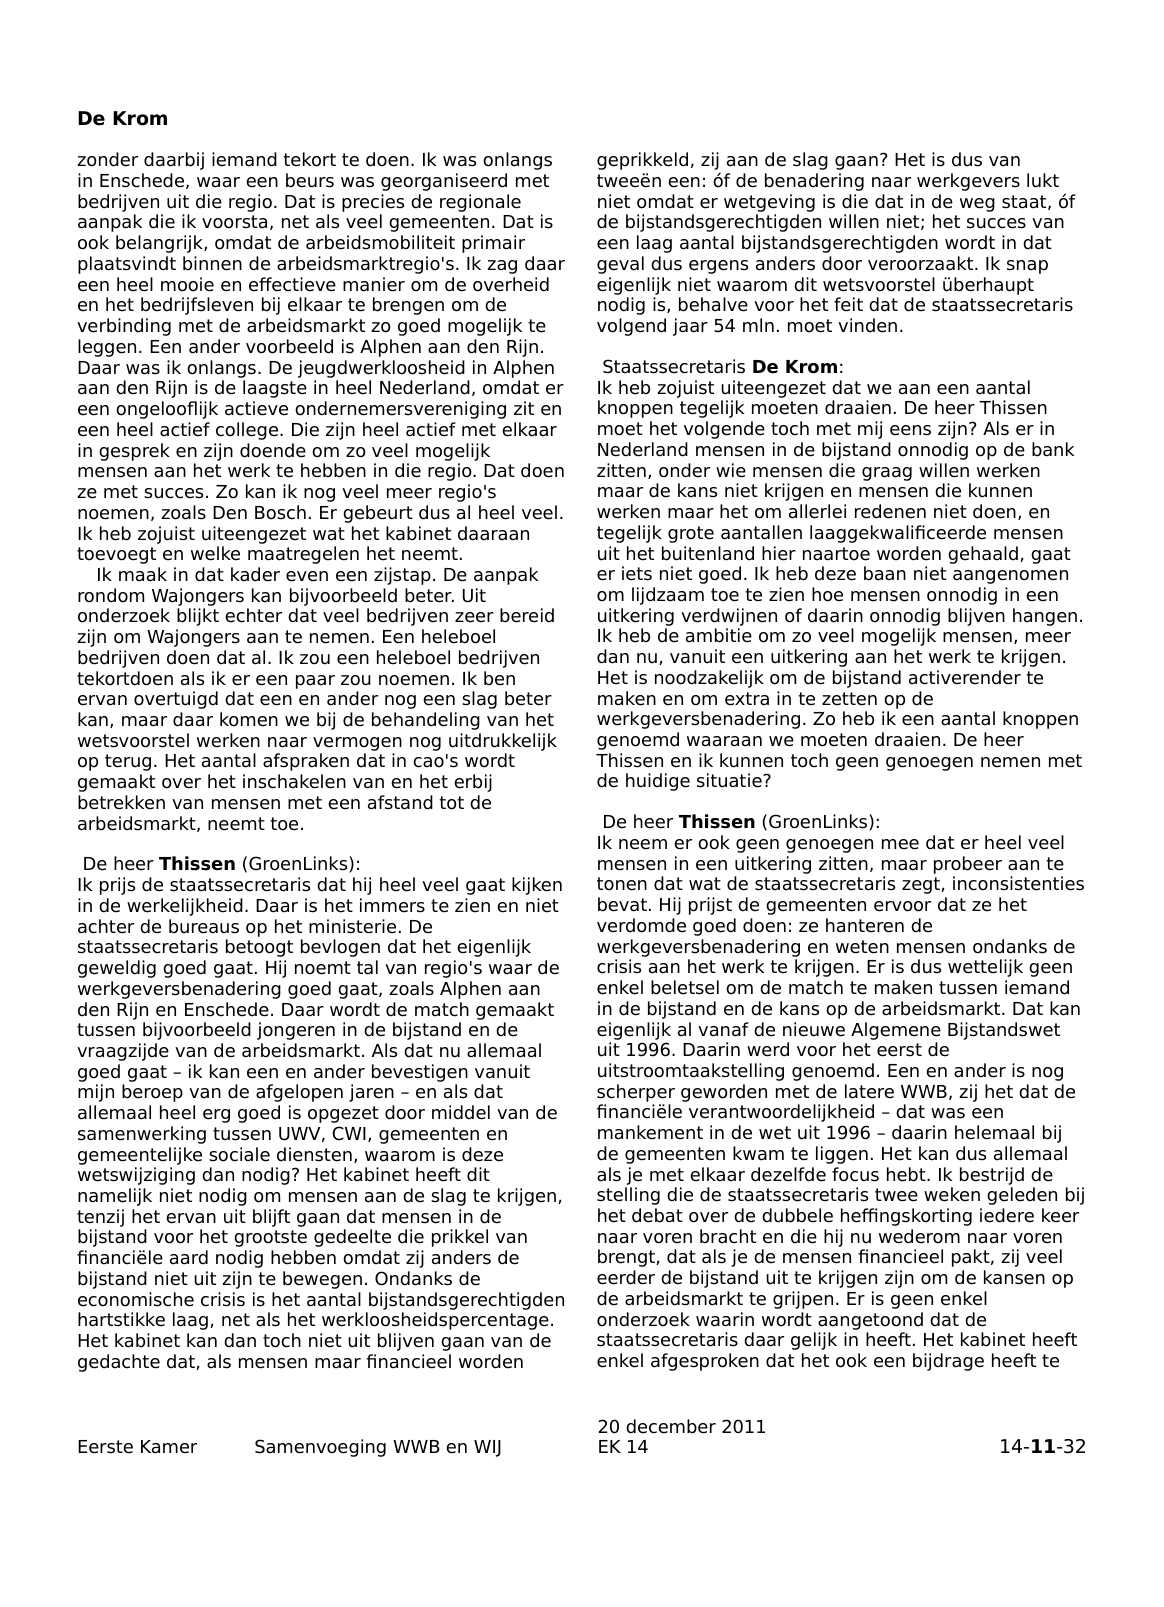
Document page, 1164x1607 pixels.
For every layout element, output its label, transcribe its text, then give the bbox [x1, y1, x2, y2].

text Staatssecretaris De Krom: [596, 357, 1087, 377]
text De heer Thissen (GroenLinks): [77, 854, 567, 875]
text Ik neem er ook geen genoegen mee dat er heel veel mensen in een uitkering zitten, maar probeer aan te tonen dat wat de staatssecretaris zegt, inconsistenties bevat. Hij prijst de gemeenten ervoor dat ze het verdomde goed doen: ze hanteren de werkgeversbenadering en weten mensen ondanks de crisis aan het werk te krijgen. Er is dus wettelijk geen enkel beletsel om de match te maken tussen iemand in de bijstand en de kans op de arbeidsmarkt. Dat kan eigenlijk al vanaf de nieuwe Algemene Bijstandswet uit 1996. Daarin werd voor het eerst de uitstroomtaakstelling genoemd. Een en ander is nog scherper geworden met de latere WWB, zij het dat de financiële verantwoordelijkheid – dat was een mankement in de wet uit 1996 – daarin helemaal bij de gemeenten kwam te liggen. Het kan dus allemaal als je met elkaar dezelfde focus hebt. Ik bestrijd de stelling die de staatssecretaris twee weken geleden bij het debat over de dubbele heffingskorting iedere keer naar voren bracht en die hij nu wederom naar voren brengt, dat als je de mensen financieel pakt, zij veel eerder de bijstand uit te krijgen zijn om de kansen op de arbeidsmarkt te grijpen. Er is geen enkel onderzoek waarin wordt aangetoond dat de staatssecretaris daar gelijk in heeft. Het kabinet heeft enkel afgesproken dat het ook een bijdrage heeft te [596, 833, 1087, 1372]
text Ik maak in dat kader even een zijstap. De aanpak rondom Wajongers kan bijvoorbeeld beter. Uit onderzoek blijkt echter dat veel bedrijven zeer bereid zijn om Wajongers aan te nemen. Een heleboel bedrijven doen dat al. Ik zou een heleboel bedrijven tekortdoen als ik er een paar zou noemen. Ik ben ervan overtuigd dat een en ander nog een slag beter kan, maar daar komen we bij de behandeling van het wetsvoorstel werken naar vermogen nog uitdrukkelijk op terug. Het aantal afspraken dat in cao's wordt gemaakt over het inschakelen van en het erbij betrekken van mensen met een afstand tot de arbeidsmarkt, neemt toe. [77, 565, 567, 834]
text De heer Thissen (GroenLinks): [596, 812, 1087, 833]
text zonder daarbij iemand tekort te doen. Ik was onlangs in Enschede, waar een beurs was georganiseerd met bedrijven uit die regio. Dat is precies de regionale aanpak die ik voorsta, net als veel gemeenten. Dat is ook belangrijk, omdat de arbeidsmobiliteit primair plaatsvindt binnen de arbeidsmarktregio's. Ik zag daar een heel mooie en effectieve manier om de overheid en het bedrijfsleven bij elkaar te brengen om de verbinding met de arbeidsmarkt zo goed mogelijk te leggen. Een ander voorbeeld is Alphen aan den Rijn. Daar was ik onlangs. De jeugdwerkloosheid in Alphen aan den Rijn is de laagste in heel Nederland, omdat er een ongelooflijk actieve ondernemersvereniging zit en een heel actief college. Die zijn heel actief met elkaar in gesprek en zijn doende om zo veel mogelijk mensen aan het werk te hebben in die regio. Dat doen ze met succes. Zo kan ik nog veel meer regio's noemen, zoals Den Bosch. Er gebeurt dus al heel veel. Ik heb zojuist uiteengezet wat het kabinet daaraan toevoegt en welke maatregelen het neemt. [77, 150, 567, 565]
text Ik heb zojuist uiteengezet dat we aan een aantal knoppen tegelijk moeten draaien. De heer Thissen moet het volgende toch met mij eens zijn? Als er in Nederland mensen in de bijstand onnodig op de bank zitten, onder wie mensen die graag willen werken maar de kans niet krijgen en mensen die kunnen werken maar het om allerlei redenen niet doen, en tegelijk grote aantallen laaggekwalificeerde mensen uit het buitenland hier naartoe worden gehaald, gaat er iets niet goed. Ik heb deze baan niet aangenomen om lijdzaam toe te zien hoe mensen onnodig in een uitkering verdwijnen of daarin onnodig blijven hangen. Ik heb de ambitie om zo veel mogelijk mensen, meer dan nu, vanuit een uitkering aan het werk te krijgen. Het is noodzakelijk om de bijstand activerender te maken en om extra in te zetten op de werkgeversbenadering. Zo heb ik een aantal knoppen genoemd waaraan we moeten draaien. De heer Thissen en ik kunnen toch geen genoegen nemen met de huidige situatie? [596, 377, 1087, 792]
text Ik prijs de staatssecretaris dat hij heel veel gaat kijken in de werkelijkheid. Daar is het immers te zien en niet achter de bureaus op het ministerie. De staatssecretaris betoogt bevlogen dat het eigenlijk geweldig goed gaat. Hij noemt tal van regio's waar de werkgeversbenadering goed gaat, zoals Alphen aan den Rijn en Enschede. Daar wordt de match gemaakt tussen bijvoorbeeld jongeren in de bijstand en de vraagzijde van de arbeidsmarkt. Als dat nu allemaal goed gaat – ik kan een en ander bevestigen vanuit mijn beroep van de afgelopen jaren – en als dat allemaal heel erg goed is opgezet door middel van de samenwerking tussen UWV, CWI, gemeenten en gemeentelijke sociale diensten, waarom is deze wetswijziging dan nodig? Het kabinet heeft dit namelijk niet nodig om mensen aan de slag te krijgen, tenzij het ervan uit blijft gaan dat mensen in de bijstand voor het grootste gedeelte die prikkel van financiële aard nodig hebben omdat zij anders de bijstand niet uit zijn te bewegen. Ondanks de economische crisis is het aantal bijstandsgerechtigden hartstikke laag, net als het werkloosheidspercentage. Het kabinet kan dan toch niet uit blijven gaan van de gedachte dat, als mensen maar financieel worden [77, 875, 567, 1372]
text geprikkeld, zij aan de slag gaan? Het is dus van tweeën een: óf de benadering naar werkgevers lukt niet omdat er wetgeving is die dat in de weg staat, óf de bijstandsgerechtigden willen niet; het succes van een laag aantal bijstandsgerechtigden wordt in dat geval dus ergens anders door veroorzaakt. Ik snap eigenlijk niet waarom dit wetsvoorstel überhaupt nodig is, behalve voor het feit dat de staatssecretaris volgend jaar 54 mln. moet vinden. [596, 150, 1087, 337]
